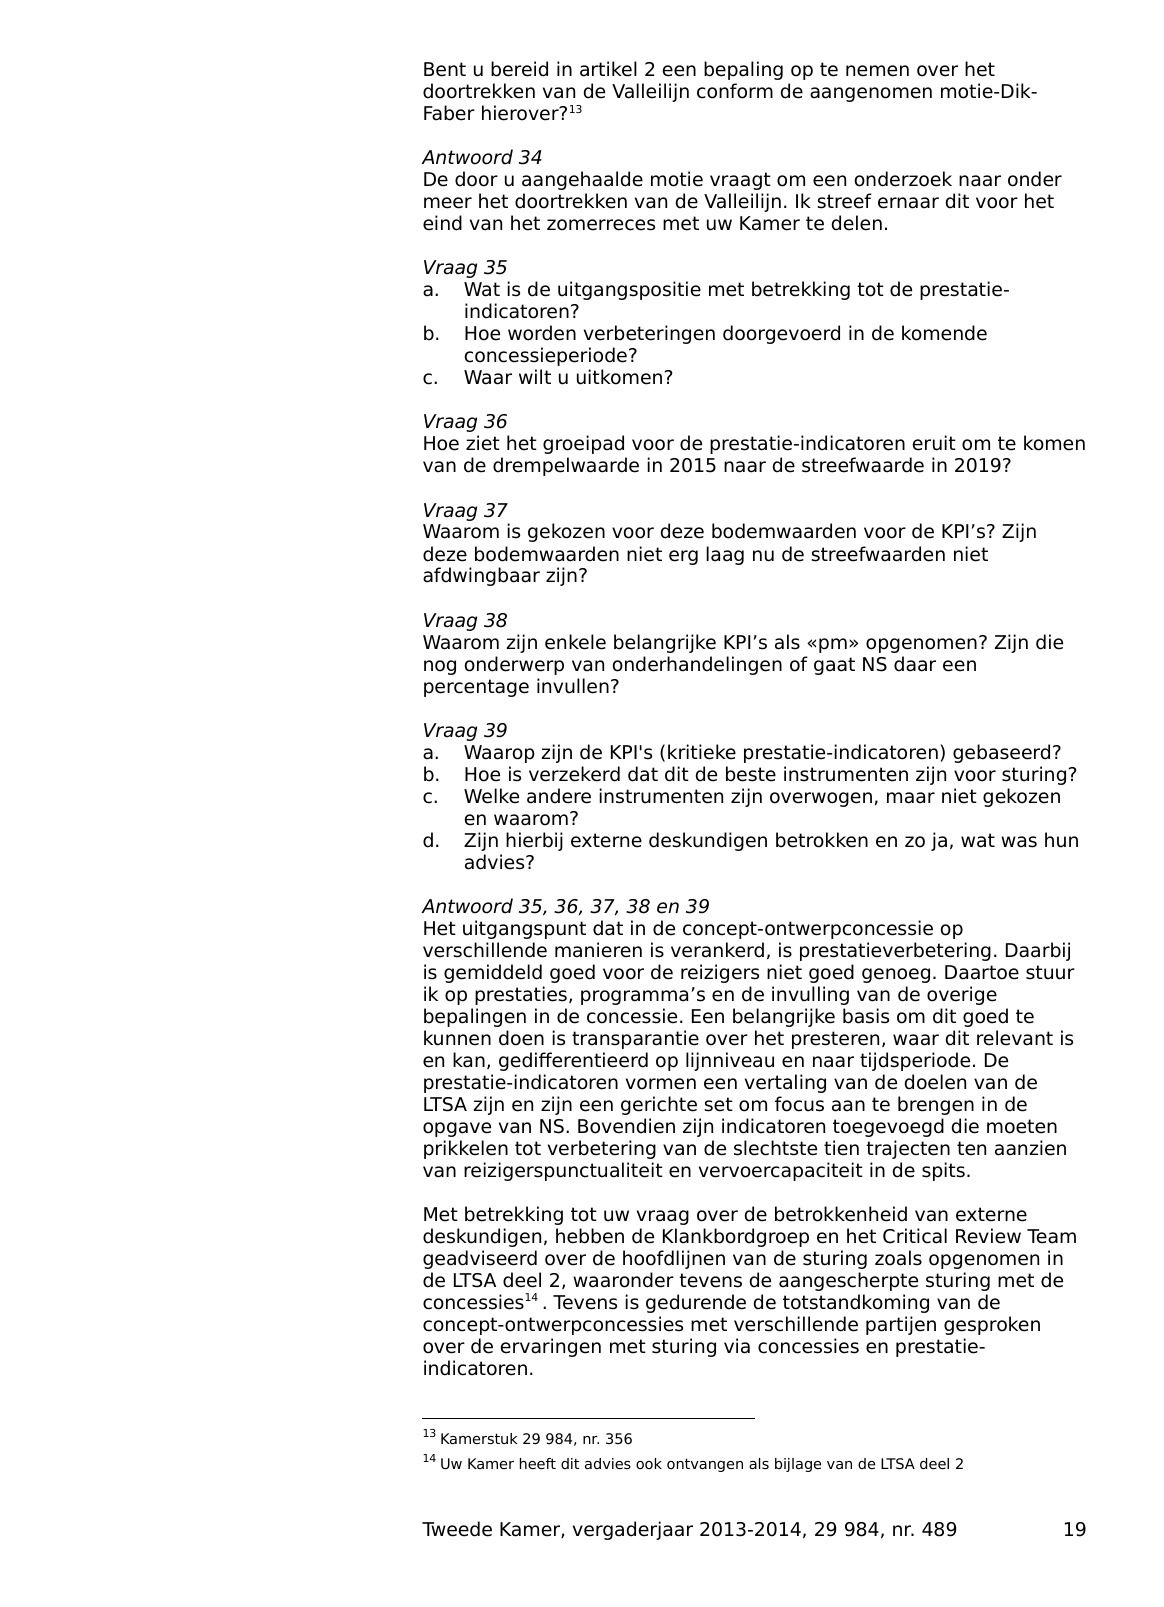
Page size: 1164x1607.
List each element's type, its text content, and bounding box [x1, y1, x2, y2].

text Waarom is gekozen voor deze bodemwaarden voor de KPI’s? Zijn deze bodemwaarden niet erg laag nu de streefwaarden niet afdwingbaar zijn? [422, 521, 1087, 587]
text Vraag 39 [422, 720, 1087, 742]
text Hoe ziet het groeipad voor de prestatie-indicatoren eruit om te komen van de drempelwaarde in 2015 naar de streefwaarde in 2019? [422, 433, 1087, 477]
text De door u aangehaalde motie vraagt om een onderzoek naar onder meer het doortrekken van de Valleilijn. Ik streef ernaar dit voor het eind van het zomerreces met uw Kamer te delen. [422, 169, 1087, 235]
text Antwoord 35, 36, 37, 38 en 39 [422, 896, 1087, 918]
text Vraag 36 [422, 411, 1087, 433]
text c. Welke andere instrumenten zijn overwogen, maar niet gekozen en waarom? [422, 786, 1087, 829]
text Met betrekking tot uw vraag over de betrokkenheid van externe deskundigen, hebben de Klankbordgroep en het Critical Review Team geadviseerd over de hoofdlijnen van de sturing zoals opgenomen in de LTSA deel 2, waaronder tevens de aangescherpte sturing met de concessies. Tevens is gedurende de totstandkoming van de concept-ontwerpconcessies met verschillende partijen gesproken over de ervaringen met sturing via concessies en prestatie-indicatoren. [422, 1204, 1087, 1379]
text Waarom zijn enkele belangrijke KPI’s als «pm» opgenomen? Zijn die nog onderwerp van onderhandelingen of gaat NS daar een percentage invullen? [422, 632, 1087, 697]
text Het uitgangspunt dat in de concept-ontwerpconcessie op verschillende manieren is verankerd, is prestatieverbetering. Daarbij is gemiddeld goed voor de reizigers niet goed genoeg. Daartoe stuur ik op prestaties, programma’s en de invulling van de overige bepalingen in de concessie. Een belangrijke basis om dit goed te kunnen doen is transparantie over het presteren, waar dit relevant is en kan, gedifferentieerd op lijnniveau en naar tijdsperiode. De prestatie-indicatoren vormen een vertaling van de doelen van de LTSA zijn en zijn een gerichte set om focus aan te brengen in de opgave van NS. Bovendien zijn indicatoren toegevoegd die moeten prikkelen tot verbetering van de slechtste tien trajecten ten aanzien van reizigerspunctualiteit en vervoercapaciteit in de spits. [422, 918, 1087, 1181]
text a. Wat is de uitgangspositie met betrekking tot de prestatie-indicatoren? [422, 279, 1087, 323]
text c. Waar wilt u uitkomen? [422, 367, 1087, 389]
text Antwoord 34 [422, 147, 1087, 169]
text Vraag 35 [422, 257, 1087, 279]
text Vraag 37 [422, 499, 1087, 521]
text b. Hoe is verzekerd dat dit de beste instrumenten zijn voor sturing? [422, 764, 1087, 786]
text d. Zijn hierbij externe deskundigen betrokken en zo ja, wat was hun advies? [422, 829, 1087, 873]
text Vraag 38 [422, 609, 1087, 632]
text b. Hoe worden verbeteringen doorgevoerd in de komende concessieperiode? [422, 323, 1087, 367]
text Bent u bereid in artikel 2 een bepaling op te nemen over het doortrekken van de Valleilijn conform de aangenomen motie-Dik-Faber hierover? [422, 59, 1087, 125]
text Kamerstuk 29 984, nr. 356 [422, 1427, 1087, 1449]
text a. Waarop zijn de KPI's (kritieke prestatie-indicatoren) gebaseerd? [422, 742, 1087, 764]
text Uw Kamer heeft dit advies ook ontvangen als bijlage van de LTSA deel 2 [422, 1452, 1087, 1474]
